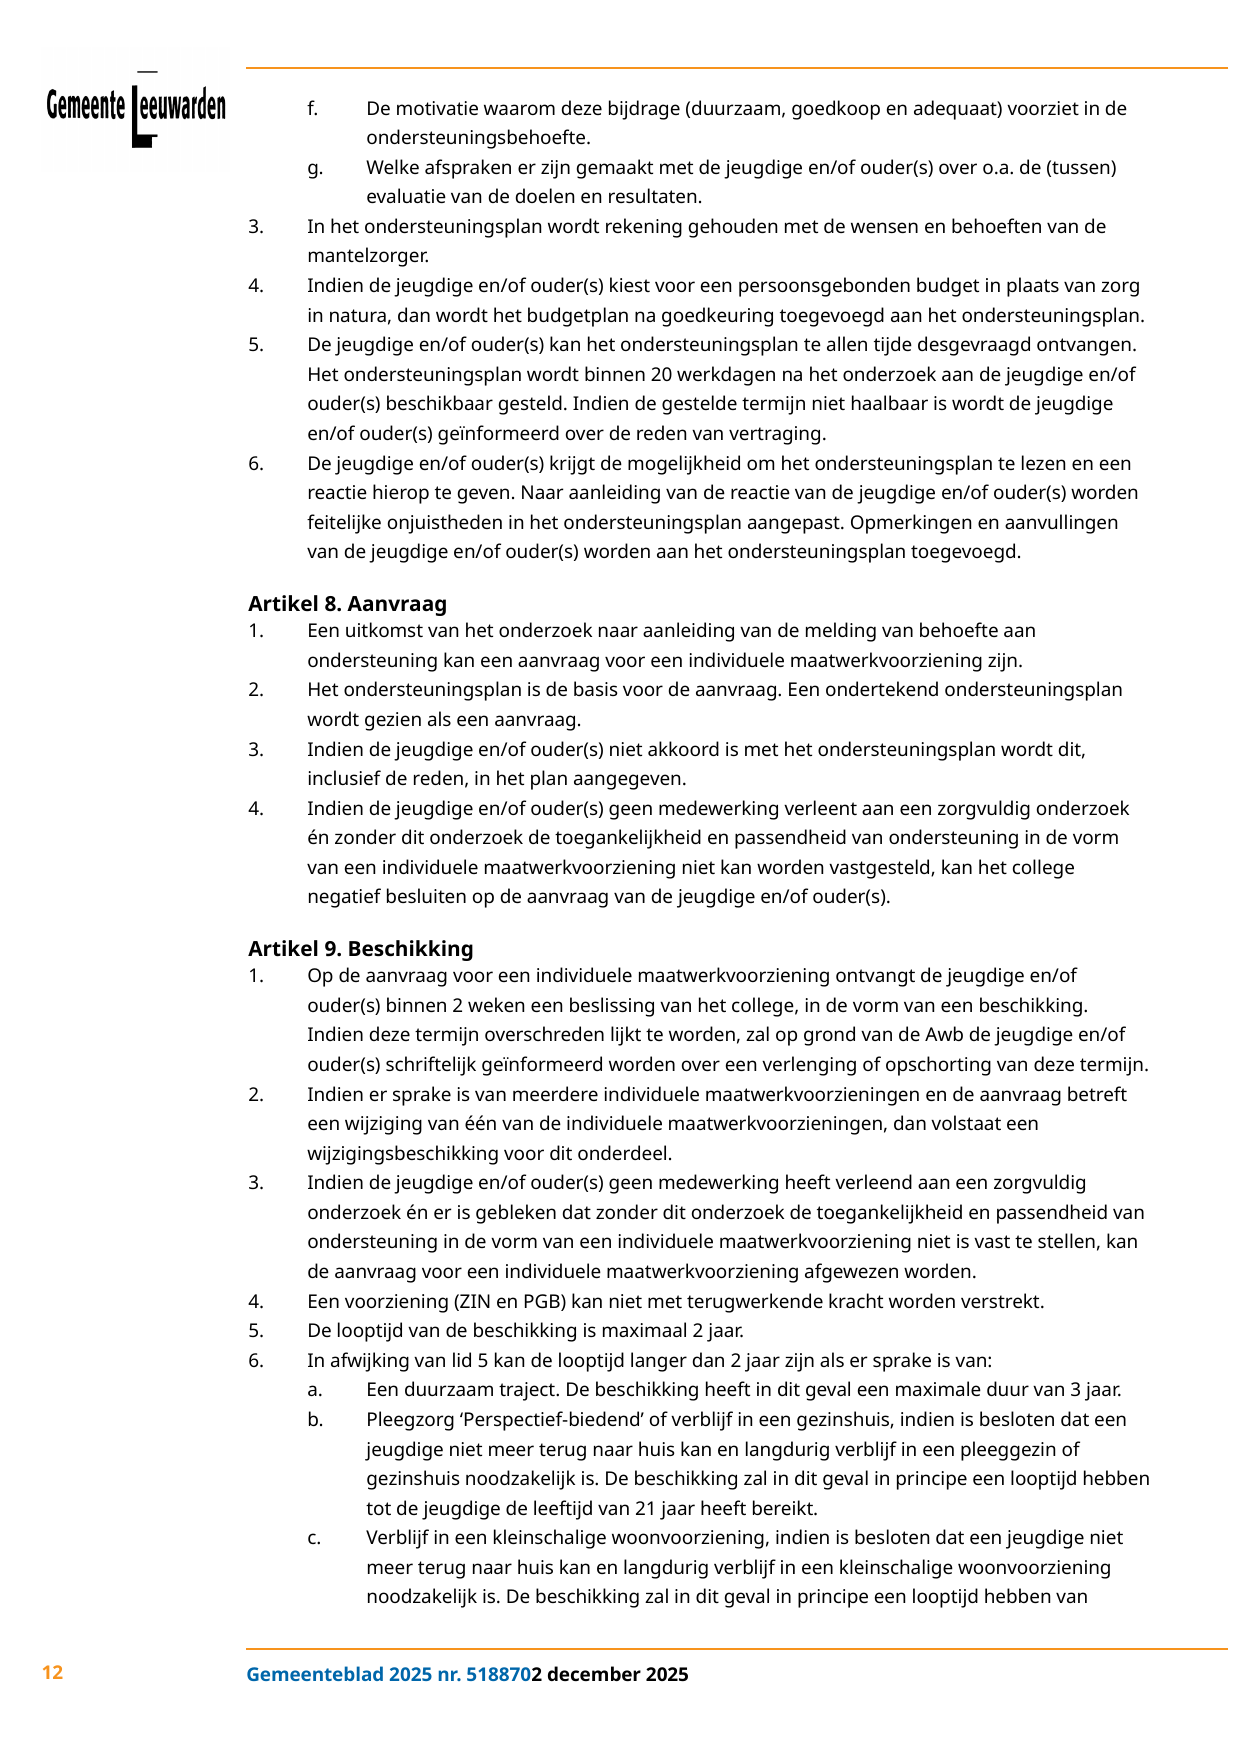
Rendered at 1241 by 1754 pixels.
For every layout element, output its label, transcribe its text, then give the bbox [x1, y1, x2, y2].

list De motivatie waarom deze bijdrage (duurzaam, goedkoop en adequaat) voorziet in de ondersteuningsbehoefte. [307, 95, 1152, 150]
list Indien er sprake is van meerdere individuele maatwerkvoorzieningen en de aanvraag betreft een wijziging van één van de individuele maatwerkvoorzieningen, dan volstaat een wijzigingsbeschikking voor dit onderdeel. [248, 1081, 1152, 1166]
list Het ondersteuningsplan is de basis voor de aanvraag. Een ondertekend ondersteuningsplan wordt gezien als een aanvraag. [248, 677, 1152, 732]
list Indien deze termijn overschreden lijkt te worden, zal op grond van de Awb de jeugdige en/of ouder(s) schriftelijk geïnformeerd worden over een verlenging of opschorting van deze termijn. [248, 1022, 1152, 1077]
list Indien de jeugdige en/of ouder(s) geen medewerking heeft verleend aan een zorgvuldig onderzoek én er is gebleken dat zonder dit onderzoek de toegankelijkheid en passendheid van ondersteuning in de vorm van een individuele maatwerkvoorziening niet is vast te stellen, kan de aanvraag voor een individuele maatwerkvoorziening afgewezen worden. [248, 1169, 1152, 1284]
list Een voorziening (ZIN en PGB) kan niet met terugwerkende kracht worden verstrekt. [248, 1288, 1152, 1314]
list Indien de jeugdige en/of ouder(s) geen medewerking verleent aan een zorgvuldig onderzoek én zonder dit onderzoek de toegankelijkheid en passendheid van ondersteuning in de vorm van een individuele maatwerkvoorziening niet kan worden vastgesteld, kan het college negatief besluiten op de aanvraag van de jeugdige en/of ouder(s). [248, 795, 1152, 909]
list Pleegzorg ‘Perspectief-biedend’ of verblijf in een gezinshuis, indien is besloten dat een jeugdige niet meer terug naar huis kan en langdurig verblijf in een pleeggezin of gezinshuis noodzakelijk is. De beschikking zal in dit geval in principe een looptijd hebben tot de jeugdige de leeftijd van 21 jaar heeft bereikt. [307, 1406, 1152, 1521]
list Een duurzaam traject. De beschikking heeft in dit geval een maximale duur van 3 jaar. [307, 1377, 1152, 1402]
text Artikel 9. Beschikking [248, 934, 1152, 962]
list De jeugdige en/of ouder(s) kan het ondersteuningsplan te allen tijde desgevraagd ontvangen. Het ondersteuningsplan wordt binnen 20 werkdagen na het onderzoek aan de jeugdige en/of ouder(s) beschikbaar gesteld. Indien de gestelde termijn niet haalbaar is wordt de jeugdige en/of ouder(s) geïnformeerd over de reden van vertraging. [248, 331, 1152, 446]
list Verblijf in een kleinschalige woonvoorziening, indien is besloten dat een jeugdige niet meer terug naar huis kan en langdurig verblijf in een kleinschalige woonvoorziening noodzakelijk is. De beschikking zal in dit geval in principe een looptijd hebben van [307, 1524, 1152, 1609]
list Indien de jeugdige en/of ouder(s) kiest voor een persoonsgebonden budget in plaats van zorg in natura, dan wordt het budgetplan na goedkeuring toegevoegd aan het ondersteuningsplan. [248, 272, 1152, 328]
list In het ondersteuningsplan wordt rekening gehouden met de wensen en behoeften van de mantelzorger. [248, 213, 1152, 268]
list Welke afspraken er zijn gemaakt met de jeugdige en/of ouder(s) over o.a. de (tussen) evaluatie van de doelen en resultaten. [307, 154, 1152, 209]
list In afwijking van lid 5 kan de looptijd langer dan 2 jaar zijn als er sprake is van: [248, 1347, 1152, 1373]
list De jeugdige en/of ouder(s) krijgt de mogelijkheid om het ondersteuningsplan te lezen en een reactie hierop te geven. Naar aanleiding van de reactie van de jeugdige en/of ouder(s) worden feitelijke onjuistheden in het ondersteuningsplan aangepast. Opmerkingen en aanvullingen van de jeugdige en/of ouder(s) worden aan het ondersteuningsplan toegevoegd. [248, 450, 1152, 564]
text Artikel 8. Aanvraag [248, 589, 1152, 617]
list Een uitkomst van het onderzoek naar aanleiding van de melding van behoefte aan ondersteuning kan een aanvraag voor een individuele maatwerkvoorziening zijn. [248, 617, 1152, 673]
list Indien de jeugdige en/of ouder(s) niet akkoord is met het ondersteuningsplan wordt dit, inclusief de reden, in het plan aangegeven. [248, 736, 1152, 791]
list Op de aanvraag voor een individuele maatwerkvoorziening ontvangt de jeugdige en/of ouder(s) binnen 2 weken een beslissing van het college, in de vorm van een beschikking. [248, 962, 1152, 1018]
list De looptijd van de beschikking is maximaal 2 jaar. [248, 1317, 1152, 1343]
picture [41, 47, 231, 172]
